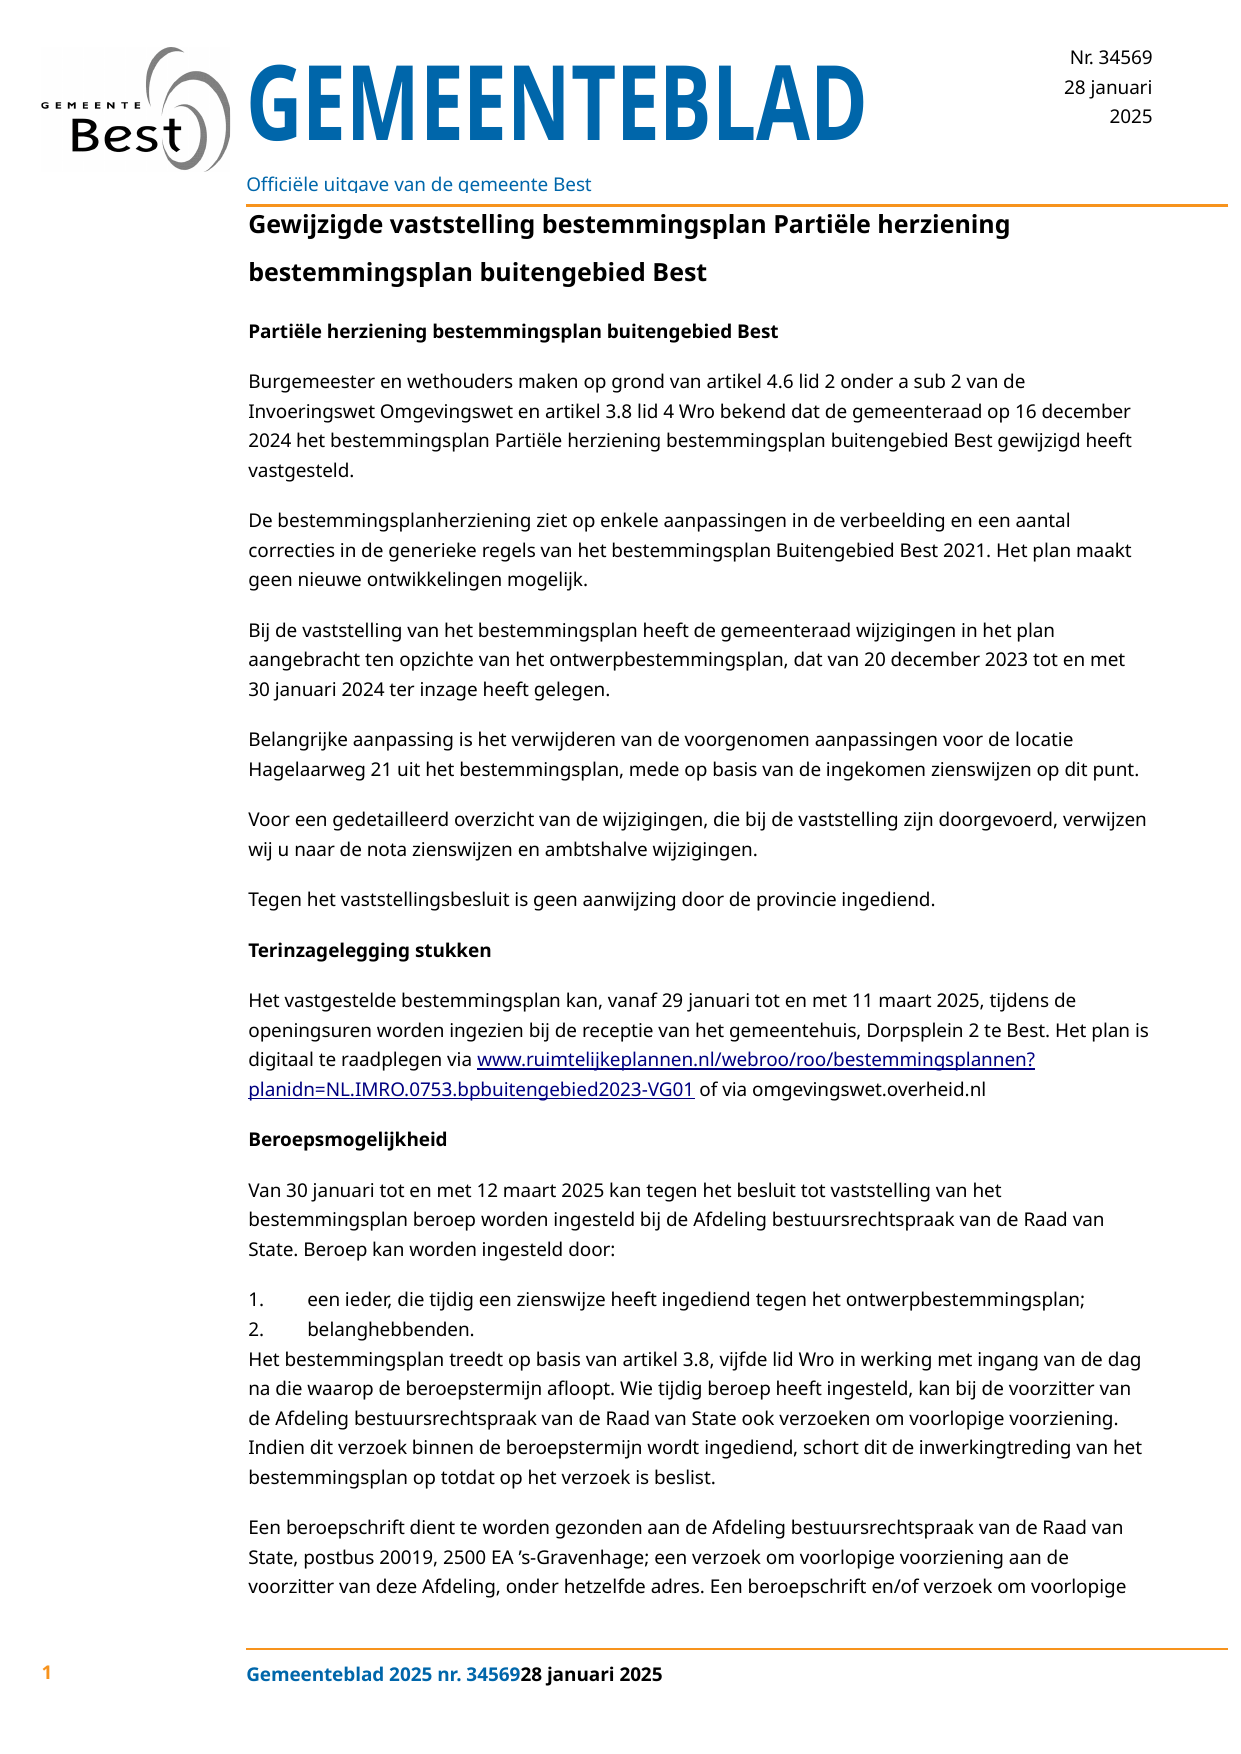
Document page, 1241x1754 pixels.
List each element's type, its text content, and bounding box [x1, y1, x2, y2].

text Het vastgestelde bestemmingsplan kan, vanaf 29 januari tot en met 11 maart 2025, tijdens de openingsuren worden ingezien bij de receptie van het gemeentehuis, Dorpsplein 2 te Best. Het plan is digitaal te raadplegen via www.ruimtelijkeplannen.nl/webroo/roo/bestemmingsplannen?planidn=NL.IMRO.0753.bpbuitengebied2023-VG01 of via omgevingswet.overheid.nl [248, 987, 1152, 1102]
text Gewijzigde vaststelling bestemmingsplan Partiële herziening bestemmingsplan buitengebied Best [248, 207, 1152, 288]
list een ieder, die tijdig een zienswijze heeft ingediend tegen het ontwerpbestemmingsplan; [248, 1287, 1152, 1312]
text Tegen het vaststellingsbesluit is geen aanwijzing door de provincie ingediend. [248, 887, 1152, 912]
text Terinzagelegging stukken [248, 937, 1152, 963]
text Beroepsmogelijkheid [248, 1127, 1152, 1152]
picture [41, 47, 231, 172]
text Het bestemmingsplan treedt op basis van artikel 3.8, vijfde lid Wro in werking met ingang van de dag na die waarop de beroepstermijn afloopt. Wie tijdig beroep heeft ingesteld, kan bij de voorzitter van de Afdeling bestuursrechtspraak van de Raad van State ook verzoeken om voorlopige voorziening. Indien dit verzoek binnen de beroepstermijn wordt ingediend, schort dit de inwerkingtreding van het bestemmingsplan op totdat op het verzoek is beslist. [248, 1346, 1152, 1490]
text Van 30 januari tot en met 12 maart 2025 kan tegen het besluit tot vaststelling van het bestemmingsplan beroep worden ingesteld bij de Afdeling bestuursrechtspraak van de Raad van State. Beroep kan worden ingesteld door: [248, 1177, 1152, 1262]
text Belangrijke aanpassing is het verwijderen van de voorgenomen aanpassingen voor de locatie Hagelaarweg 21 uit het bestemmingsplan, mede op basis van de ingekomen zienswijzen op dit punt. [248, 727, 1152, 782]
text Partiële herziening bestemmingsplan buitengebied Best [248, 318, 1152, 344]
text Voor een gedetailleerd overzicht van de wijzigingen, die bij de vaststelling zijn doorgevoerd, verwijzen wij u naar de nota zienswijzen en ambtshalve wijzigingen. [248, 807, 1152, 862]
list belanghebbenden. [248, 1316, 1152, 1342]
text Bij de vaststelling van het bestemmingsplan heeft de gemeenteraad wijzigingen in het plan aangebracht ten opzichte van het ontwerpbestemmingsplan, dat van 20 december 2023 tot en met 30 januari 2024 ter inzage heeft gelegen. [248, 617, 1152, 702]
text Burgemeester en wethouders maken op grond van artikel 4.6 lid 2 onder a sub 2 van de Invoeringswet Omgevingswet en artikel 3.8 lid 4 Wro bekend dat de gemeenteraad op 16 december 2024 het bestemmingsplan Partiële herziening bestemmingsplan buitengebied Best gewijzigd heeft vastgesteld. [248, 368, 1152, 483]
text De bestemmingsplanherziening ziet op enkele aanpassingen in de verbeelding en een aantal correcties in de generieke regels van het bestemmingsplan Buitengebied Best 2021. Het plan maakt geen nieuwe ontwikkelingen mogelijk. [248, 507, 1152, 592]
text Een beroepschrift dient te worden gezonden aan de Afdeling bestuursrechtspraak van de Raad van State, postbus 20019, 2500 EA ’s-Gravenhage; een verzoek om voorlopige voorziening aan de voorzitter van deze Afdeling, onder hetzelfde adres. Een beroepschrift en/of verzoek om voorlopige [248, 1514, 1152, 1599]
